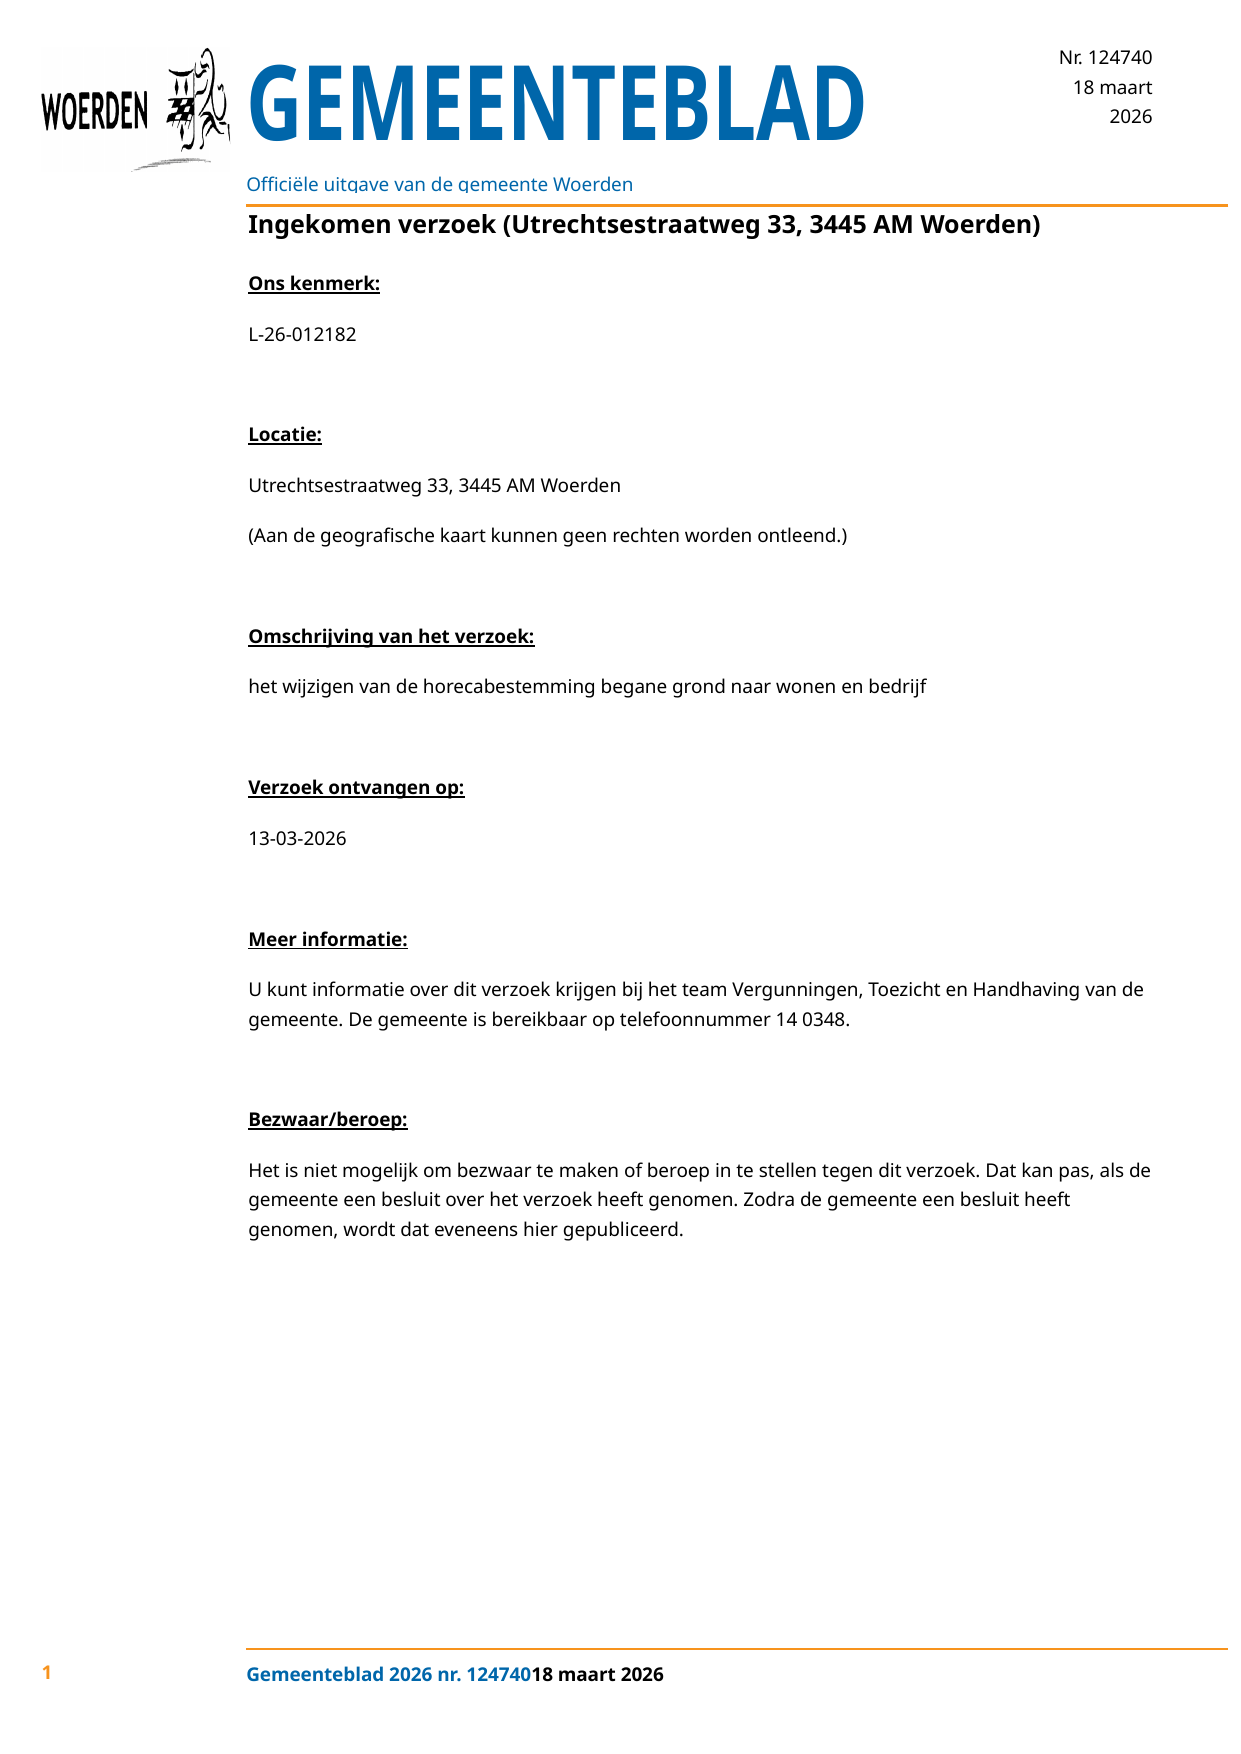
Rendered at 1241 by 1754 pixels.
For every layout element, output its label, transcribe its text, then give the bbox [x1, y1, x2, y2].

text Het is niet mogelijk om bezwaar te maken of beroep in te stellen tegen dit verzoek. Dat kan pas, als de gemeente een besluit over het verzoek heeft genomen. Zodra de gemeente een besluit heeft genomen, wordt dat eveneens hier gepubliceerd. [248, 1157, 1152, 1242]
text (Aan de geografische kaart kunnen geen rechten worden ontleend.) [248, 522, 1152, 548]
text het wijzigen van de horecabestemming begane grond naar wonen en bedrijf [248, 674, 1152, 699]
text Meer informatie: [248, 926, 1152, 951]
text Locatie: [248, 422, 1152, 447]
text Ingekomen verzoek (Utrechtsestraatweg 33, 3445 AM Woerden) [248, 207, 1152, 241]
text Verzoek ontvangen op: [248, 774, 1152, 800]
text 13-03-2026 [248, 825, 1152, 851]
picture [41, 47, 231, 172]
text Ons kenmerk: [248, 270, 1152, 296]
text Bezwaar/beroep: [248, 1107, 1152, 1132]
text U kunt informatie over dit verzoek krijgen bij het team Vergunningen, Toezicht en Handhaving van de gemeente. De gemeente is bereikbaar op telefoonnummer 14 0348. [248, 976, 1152, 1031]
text L-26-012182 [248, 321, 1152, 346]
text Omschrijving van het verzoek: [248, 623, 1152, 649]
text Utrechtsestraatweg 33, 3445 AM Woerden [248, 472, 1152, 498]
